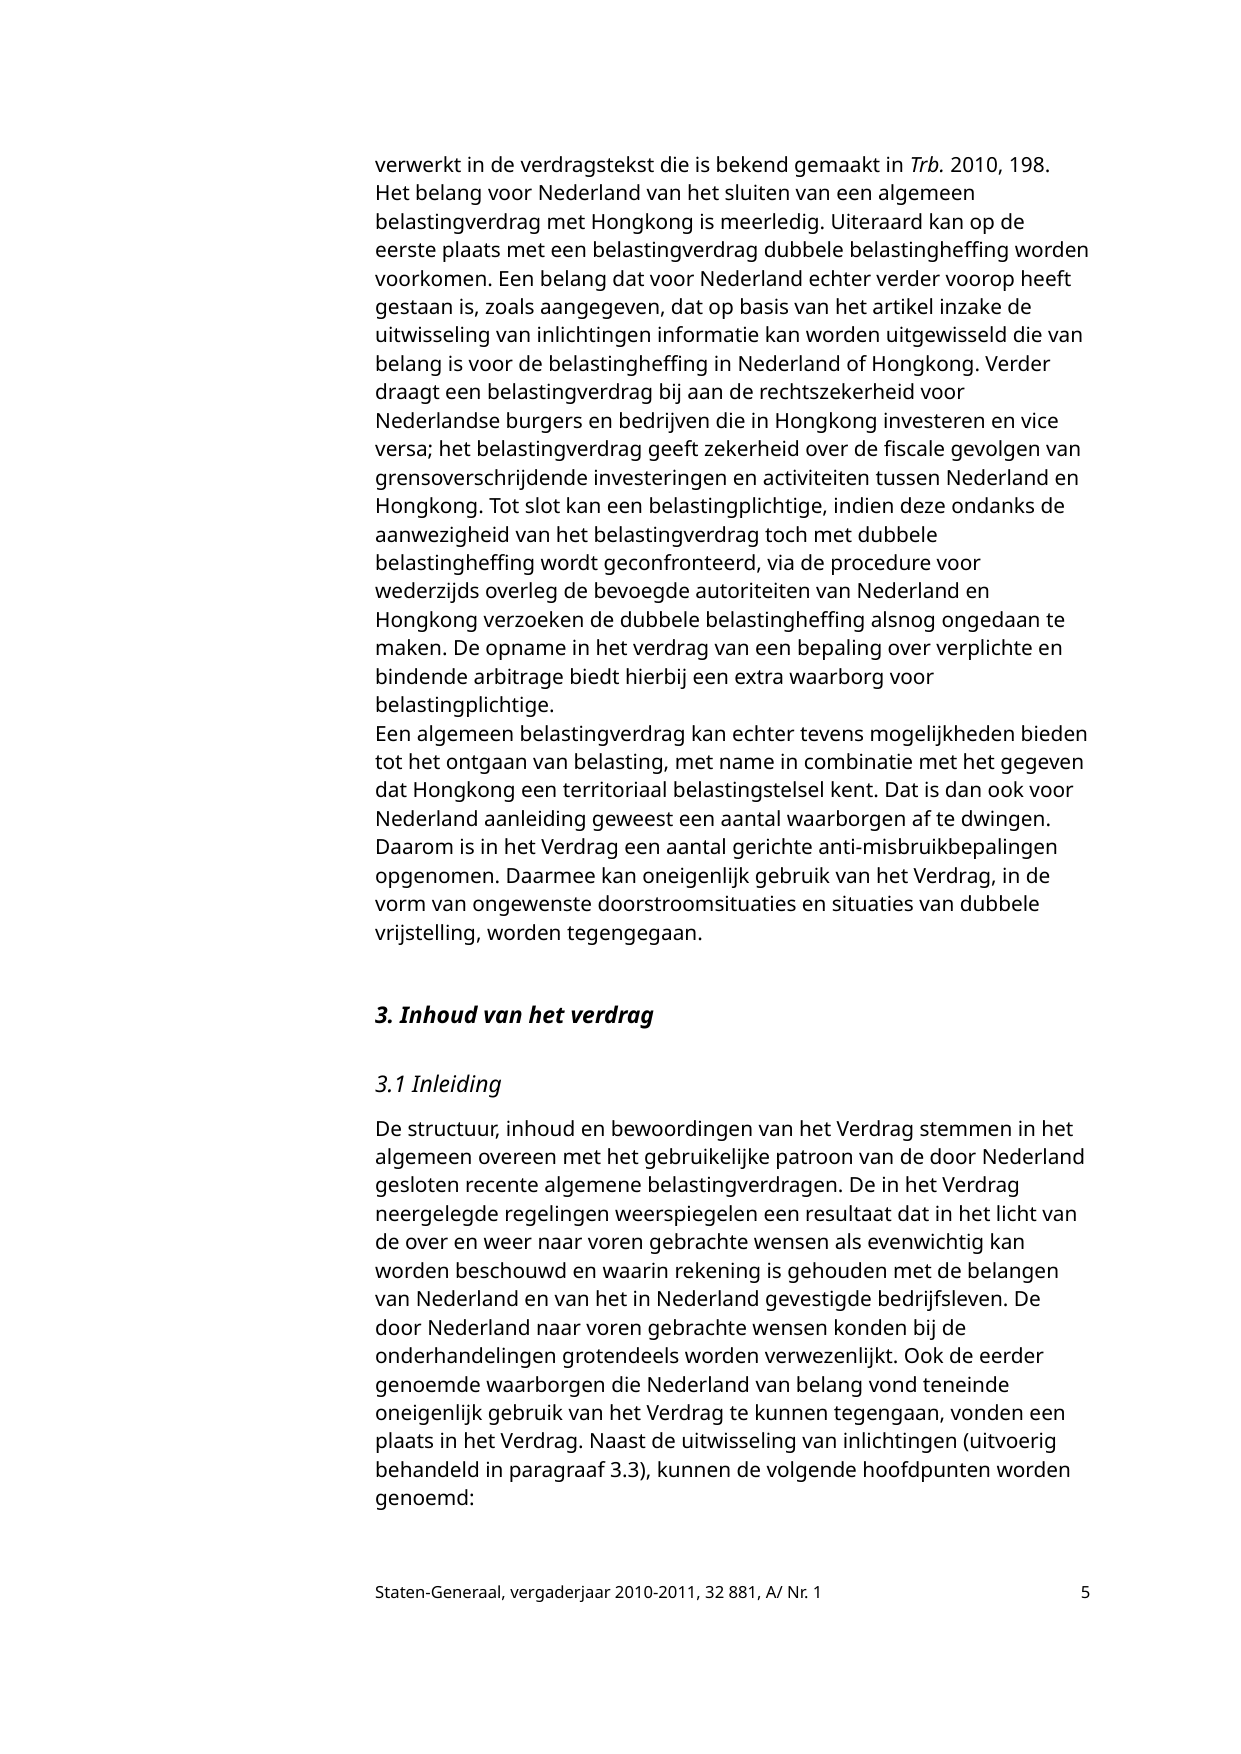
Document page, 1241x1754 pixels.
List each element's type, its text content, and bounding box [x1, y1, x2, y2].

subtitle 3. Inhoud van het verdrag [375, 999, 1090, 1030]
text Het belang voor Nederland van het sluiten van een algemeen belastingverdrag met Hongkong is meerledig. Uiteraard kan op de eerste plaats met een belastingverdrag dubbele belastingheffing worden voorkomen. Een belang dat voor Nederland echter verder voorop heeft gestaan is, zoals aangegeven, dat op basis van het artikel inzake de uitwisseling van inlichtingen informatie kan worden uitgewisseld die van belang is voor de belastingheffing in Nederland of Hongkong. Verder draagt een belastingverdrag bij aan de rechtszekerheid voor Nederlandse burgers en bedrijven die in Hongkong investeren en vice versa; het belastingverdrag geeft zekerheid over de fiscale gevolgen van grensoverschrijdende investeringen en activiteiten tussen Nederland en Hongkong. Tot slot kan een belastingplichtige, indien deze ondanks de aanwezigheid van het belastingverdrag toch met dubbele belastingheffing wordt geconfronteerd, via de procedure voor wederzijds overleg de bevoegde autoriteiten van Nederland en Hongkong verzoeken de dubbele belastingheffing alsnog ongedaan te maken. De opname in het verdrag van een bepaling over verplichte en bindende arbitrage biedt hierbij een extra waarborg voor belastingplichtige. [375, 178, 1090, 719]
subtitle 3.1 Inleiding [375, 1067, 1090, 1099]
text Een algemeen belastingverdrag kan echter tevens mogelijkheden bieden tot het ontgaan van belasting, met name in combinatie met het gegeven dat Hongkong een territoriaal belastingstelsel kent. Dat is dan ook voor Nederland aanleiding geweest een aantal waarborgen af te dwingen. Daarom is in het Verdrag een aantal gerichte anti-misbruikbepalingen opgenomen. Daarmee kan oneigenlijk gebruik van het Verdrag, in de vorm van ongewenste doorstroomsituaties en situaties van dubbele vrijstelling, worden tegengegaan. [375, 719, 1090, 946]
text De structuur, inhoud en bewoordingen van het Verdrag stemmen in het algemeen overeen met het gebruikelijke patroon van de door Nederland gesloten recente algemene belastingverdragen. De in het Verdrag neergelegde regelingen weerspiegelen een resultaat dat in het licht van de over en weer naar voren gebrachte wensen als evenwichtig kan worden beschouwd en waarin rekening is gehouden met de belangen van Nederland en van het in Nederland gevestigde bedrijfsleven. De door Nederland naar voren gebrachte wensen konden bij de onderhandelingen grotendeels worden verwezenlijkt. Ook de eerder genoemde waarborgen die Nederland van belang vond teneinde oneigenlijk gebruik van het Verdrag te kunnen tegengaan, vonden een plaats in het Verdrag. Naast de uitwisseling van inlichtingen (uitvoerig behandeld in paragraaf 3.3), kunnen de volgende hoofdpunten worden genoemd: [375, 1114, 1090, 1512]
text verwerkt in de verdragstekst die is bekend gemaakt in Trb. 2010, 198. [375, 150, 1090, 178]
